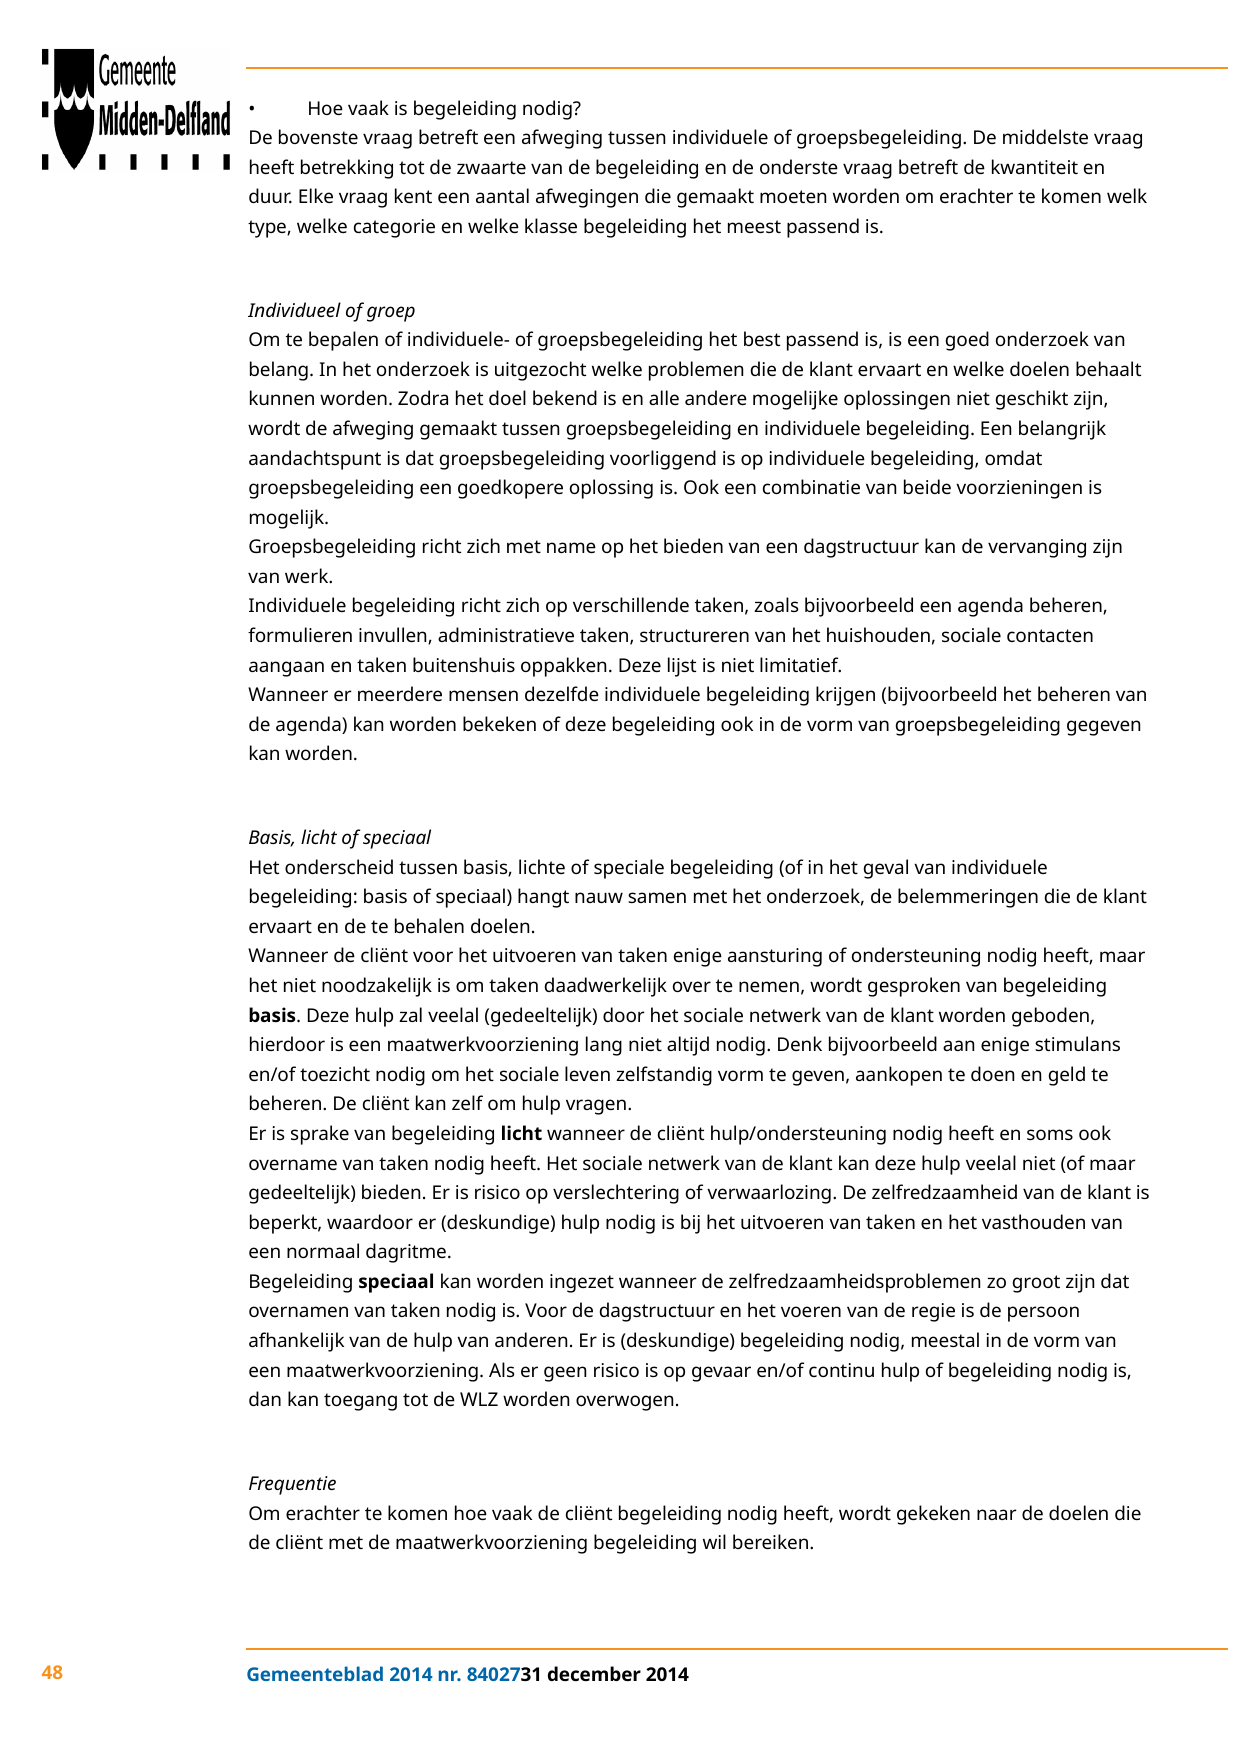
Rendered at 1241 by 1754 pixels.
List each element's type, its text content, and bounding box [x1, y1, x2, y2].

text Om erachter te komen hoe vaak de cliënt begeleiding nodig heeft, wordt gekeken naar de doelen die de cliënt met de maatwerkvoorziening begeleiding wil bereiken. [248, 1500, 1152, 1555]
text Om te bepalen of individuele- of groepsbegeleiding het best passend is, is een goed onderzoek van belang. In het onderzoek is uitgezocht welke problemen die de klant ervaart en welke doelen behaalt kunnen worden. Zodra het doel bekend is en alle andere mogelijke oplossingen niet geschikt zijn, wordt de afweging gemaakt tussen groepsbegeleiding en individuele begeleiding. Een belangrijk aandachtspunt is dat groepsbegeleiding voorliggend is op individuele begeleiding, omdat groepsbegeleiding een goedkopere oplossing is. Ook een combinatie van beide voorzieningen is mogelijk. [248, 326, 1152, 530]
text Basis, licht of speciaal [248, 824, 1152, 850]
text Individueel of groep [248, 297, 1152, 323]
text De bovenste vraag betreft een afweging tussen individuele of groepsbegeleiding. De middelste vraag heeft betrekking tot de zwaarte van de begeleiding en de onderste vraag betreft de kwantiteit en duur. Elke vraag kent een aantal afwegingen die gemaakt moeten worden om erachter te komen welk type, welke categorie en welke klasse begeleiding het meest passend is. [248, 124, 1152, 239]
text Wanneer er meerdere mensen dezelfde individuele begeleiding krijgen (bijvoorbeeld het beheren van de agenda) kan worden bekeken of deze begeleiding ook in de vorm van groepsbegeleiding gegeven kan worden. [248, 681, 1152, 766]
text Er is sprake van begeleiding licht wanneer de cliënt hulp/ondersteuning nodig heeft en soms ook overname van taken nodig heeft. Het sociale netwerk van de klant kan deze hulp veelal niet (of maar gedeeltelijk) bieden. Er is risico op verslechtering of verwaarlozing. De zelfredzaamheid van de klant is beperkt, waardoor er (deskundige) hulp nodig is bij het uitvoeren van taken en het vasthouden van een normaal dagritme. [248, 1120, 1152, 1264]
list Hoe vaak is begeleiding nodig? [248, 95, 1152, 121]
text Het onderscheid tussen basis, lichte of speciale begeleiding (of in het geval van individuele begeleiding: basis of speciaal) hangt nauw samen met het onderzoek, de belemmeringen die de klant ervaart en de te behalen doelen. [248, 854, 1152, 939]
text Individuele begeleiding richt zich op verschillende taken, zoals bijvoorbeeld een agenda beheren, formulieren invullen, administratieve taken, structureren van het huishouden, sociale contacten aangaan en taken buitenshuis oppakken. Deze lijst is niet limitatief. [248, 593, 1152, 678]
picture [41, 47, 231, 172]
text Frequentie [248, 1470, 1152, 1496]
text Begeleiding speciaal kan worden ingezet wanneer de zelfredzaamheidsproblemen zo groot zijn dat overnamen van taken nodig is. Voor de dagstructuur en het voeren van de regie is de persoon afhankelijk van de hulp van anderen. Er is (deskundige) begeleiding nodig, meestal in de vorm van een maatwerkvoorziening. Als er geen risico is op gevaar en/of continu hulp of begeleiding nodig is, dan kan toegang tot de WLZ worden overwogen. [248, 1268, 1152, 1412]
text Wanneer de cliënt voor het uitvoeren van taken enige aansturing of ondersteuning nodig heeft, maar het niet noodzakelijk is om taken daadwerkelijk over te nemen, wordt gesproken van begeleiding basis. Deze hulp zal veelal (gedeeltelijk) door het sociale netwerk van de klant worden geboden, hierdoor is een maatwerkvoorziening lang niet altijd nodig. Denk bijvoorbeeld aan enige stimulans en/of toezicht nodig om het sociale leven zelfstandig vorm te geven, aankopen te doen en geld te beheren. De cliënt kan zelf om hulp vragen. [248, 943, 1152, 1116]
text Groepsbegeleiding richt zich met name op het bieden van een dagstructuur kan de vervanging zijn van werk. [248, 533, 1152, 589]
